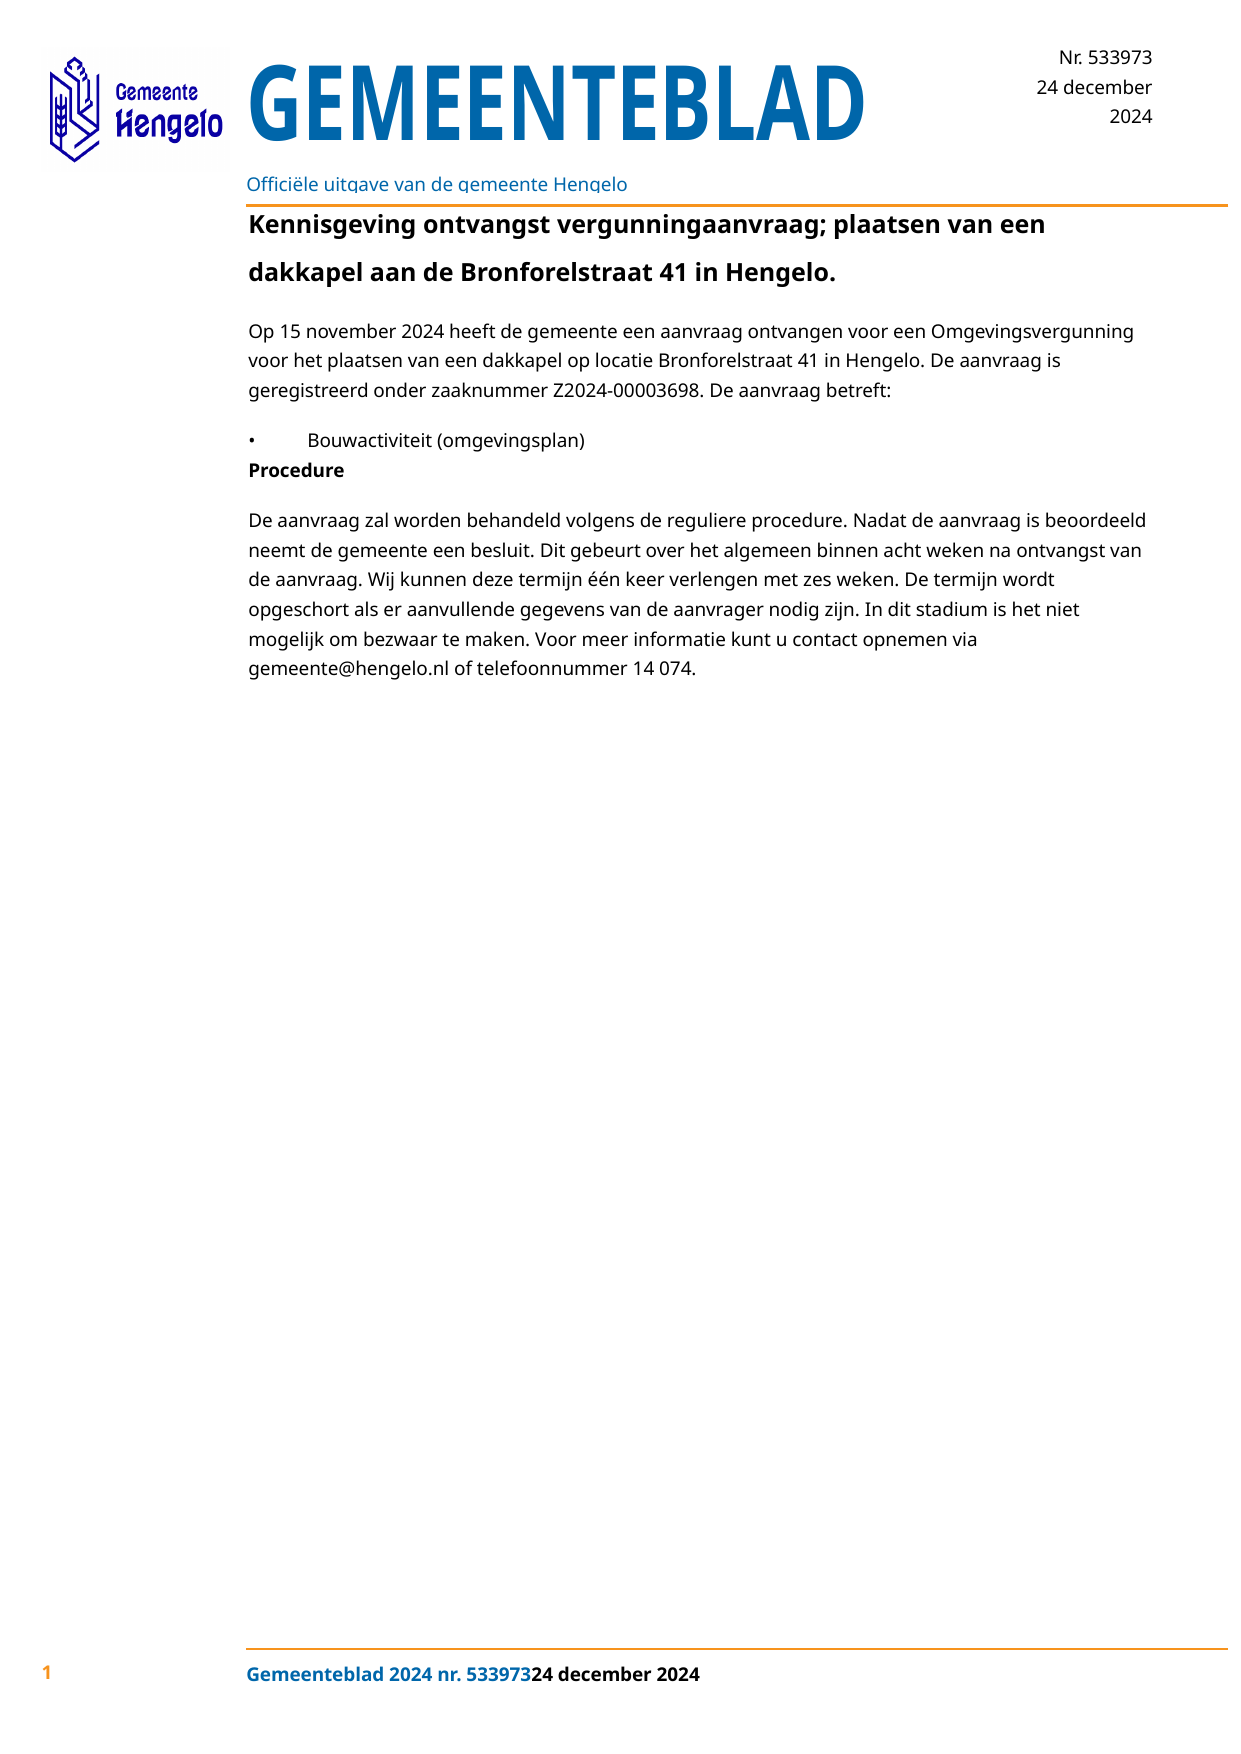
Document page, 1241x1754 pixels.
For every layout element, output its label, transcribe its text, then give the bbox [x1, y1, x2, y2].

text Procedure [248, 457, 1152, 483]
picture [41, 47, 231, 172]
text Kennisgeving ontvangst vergunningaanvraag; plaatsen van een dakkapel aan de Bronforelstraat 41 in Hengelo. [248, 207, 1152, 288]
list Bouwactiviteit (omgevingsplan) [248, 427, 1152, 453]
text Op 15 november 2024 heeft de gemeente een aanvraag ontvangen voor een Omgevingsvergunning voor het plaatsen van een dakkapel op locatie Bronforelstraat 41 in Hengelo. De aanvraag is geregistreerd onder zaaknummer Z2024-00003698. De aanvraag betreft: [248, 318, 1152, 403]
text De aanvraag zal worden behandeld volgens de reguliere procedure. Nadat de aanvraag is beoordeeld neemt de gemeente een besluit. Dit gebeurt over het algemeen binnen acht weken na ontvangst van de aanvraag. Wij kunnen deze termijn één keer verlengen met zes weken. De termijn wordt opgeschort als er aanvullende gegevens van de aanvrager nodig zijn. In dit stadium is het niet mogelijk om bezwaar te maken. Voor meer informatie kunt u contact opnemen via gemeente@hengelo.nl of telefoonnummer 14 074. [248, 507, 1152, 681]
